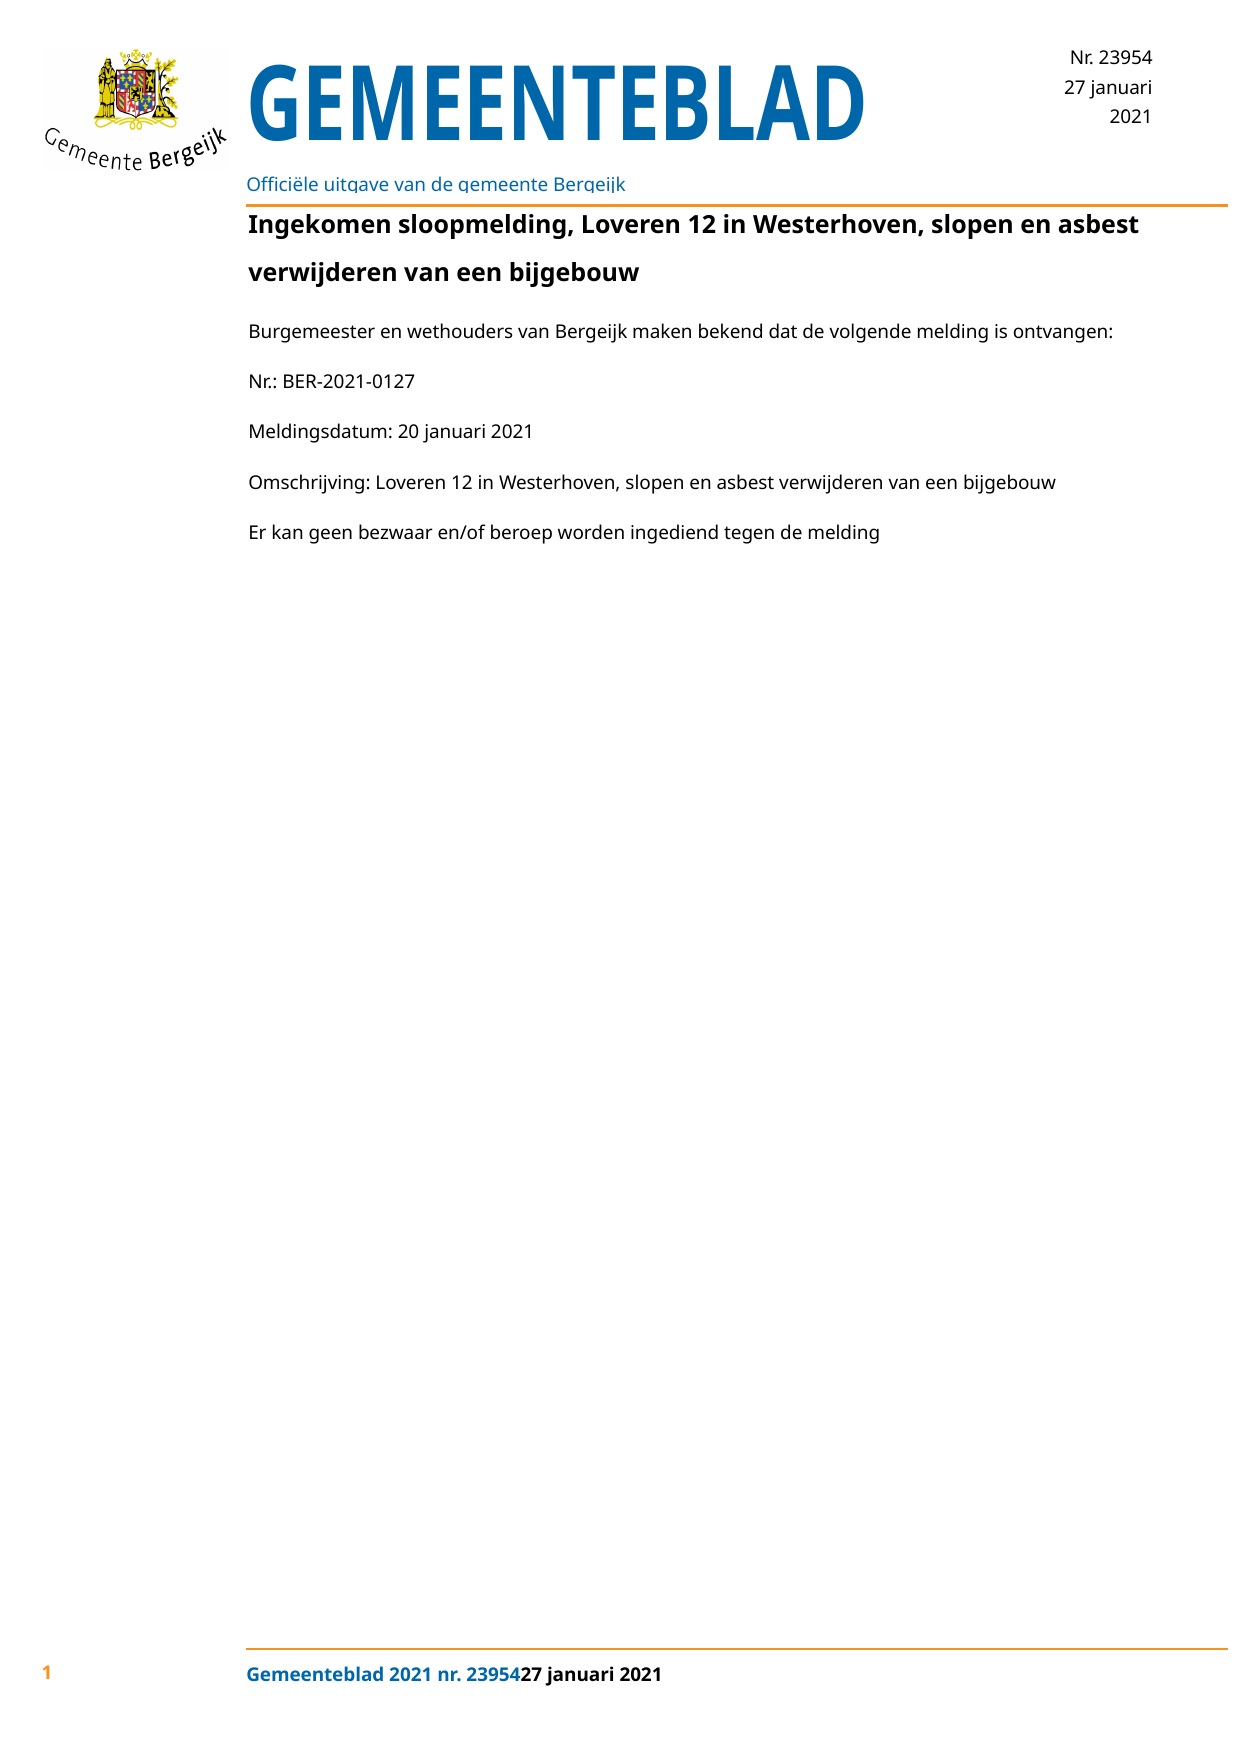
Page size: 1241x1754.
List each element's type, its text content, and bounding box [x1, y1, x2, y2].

text Meldingsdatum: 20 januari 2021 [248, 419, 1152, 444]
text Er kan geen bezwaar en/of beroep worden ingediend tegen de melding [248, 519, 1152, 545]
text Ingekomen sloopmelding, Loveren 12 in Westerhoven, slopen en asbest verwijderen van een bijgebouw [248, 207, 1152, 288]
text Omschrijving: Loveren 12 in Westerhoven, slopen en asbest verwijderen van een bijgebouw [248, 469, 1152, 495]
text Burgemeester en wethouders van Bergeijk maken bekend dat de volgende melding is ontvangen: [248, 318, 1152, 344]
picture [41, 47, 231, 172]
text Nr.: BER-2021-0127 [248, 368, 1152, 394]
